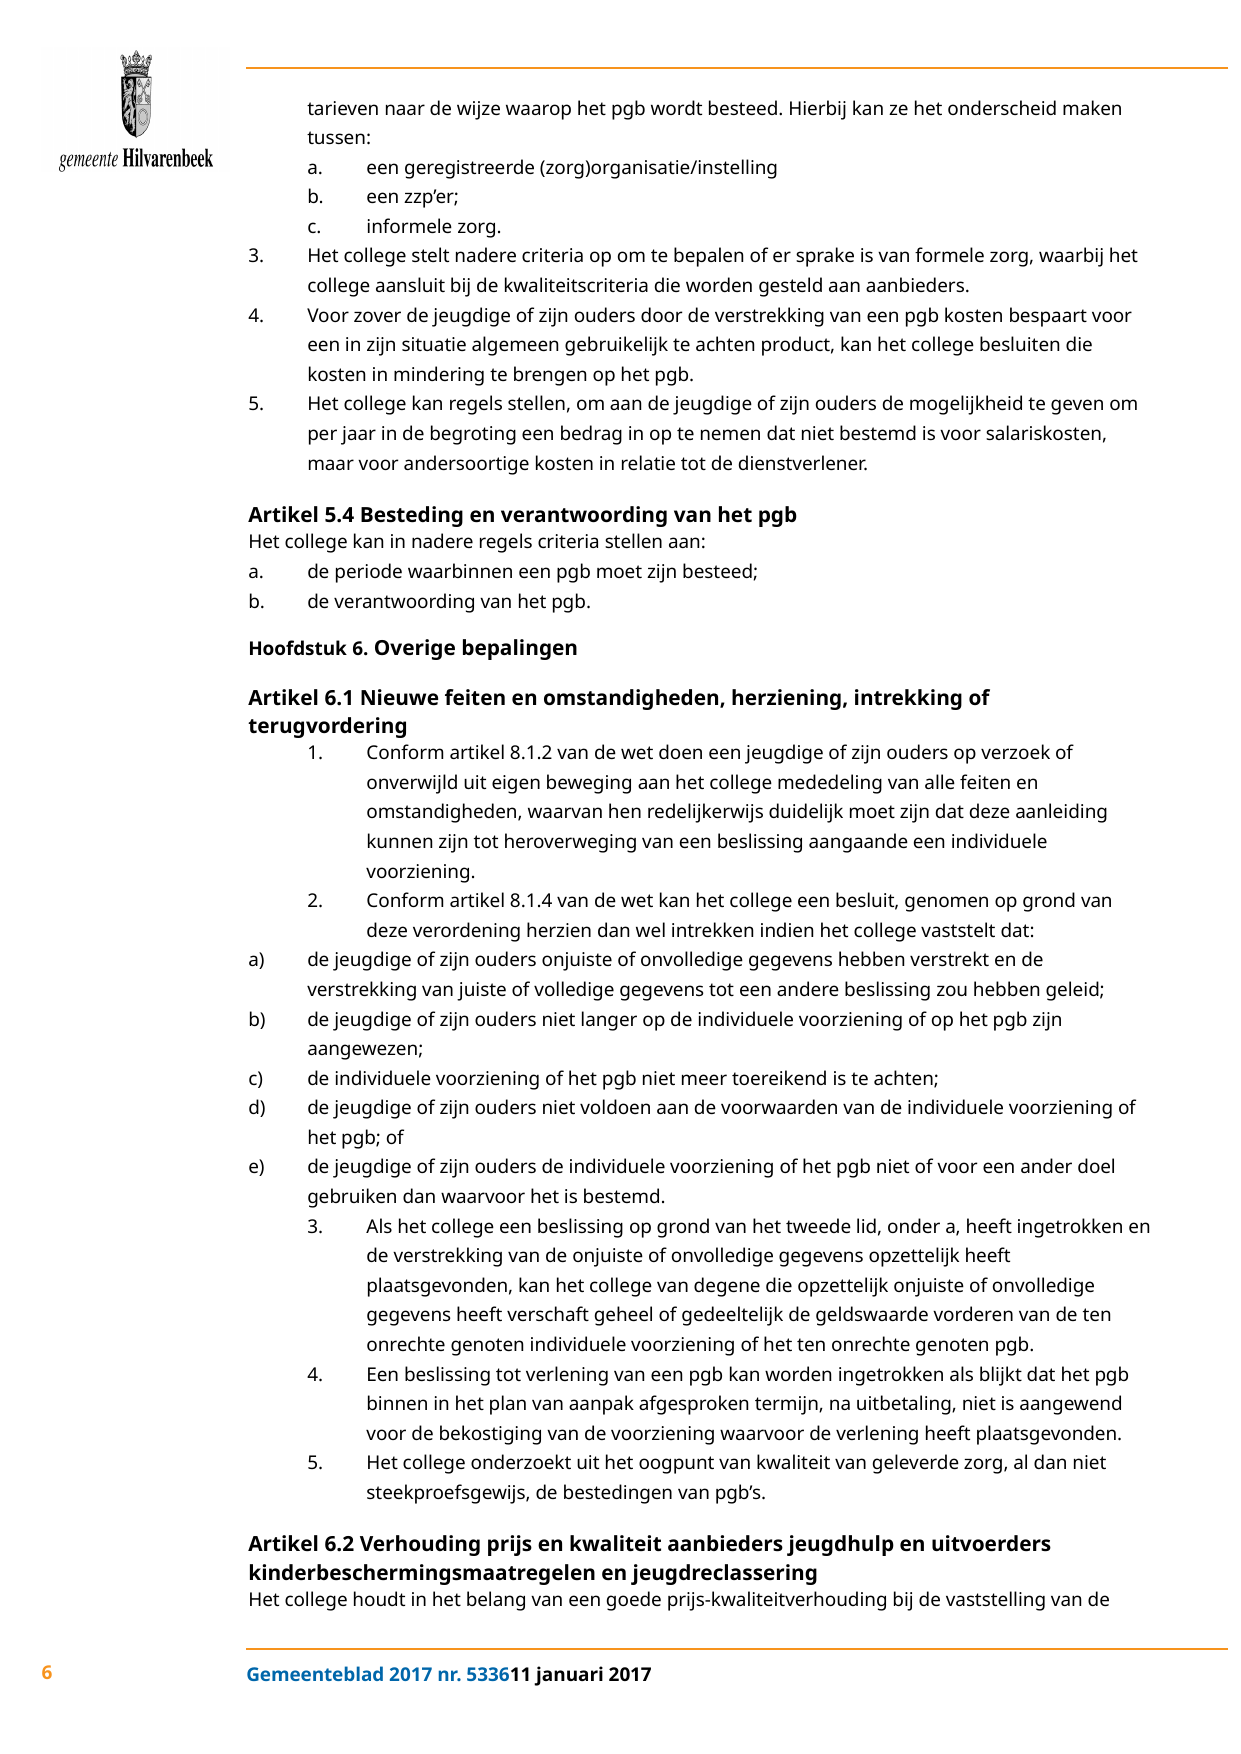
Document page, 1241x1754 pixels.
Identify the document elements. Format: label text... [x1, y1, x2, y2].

list Conform artikel 8.1.4 van de wet kan het college een besluit, genomen op grond van deze verordening herzien dan wel intrekken indien het college vaststelt dat: [307, 887, 1152, 943]
list de individuele voorziening of het pgb niet meer toereikend is te achten; [248, 1065, 1152, 1091]
text Artikel 5.4 Besteding en verantwoording van het pgb [248, 500, 1152, 529]
list Het college kan regels stellen, om aan de jeugdige of zijn ouders de mogelijkheid te geven om per jaar in de begroting een bedrag in op te nemen dat niet bestemd is voor salariskosten, maar voor andersoortige kosten in relatie tot de dienstverlener. [248, 391, 1152, 476]
text Artikel 6.1 Nieuwe feiten en omstandigheden, herziening, intrekking of terugvordering [248, 683, 1152, 739]
list de periode waarbinnen een pgb moet zijn besteed; [248, 558, 1152, 584]
list tarieven naar de wijze waarop het pgb wordt besteed. Hierbij kan ze het onderscheid maken tussen: [248, 95, 1152, 150]
list Het college stelt nadere criteria op om te bepalen of er sprake is van formele zorg, waarbij het college aansluit bij de kwaliteitscriteria die worden gesteld aan aanbieders. [248, 243, 1152, 298]
text Het college houdt in het belang van een goede prijs-kwaliteitverhouding bij de vaststelling van de [248, 1586, 1152, 1612]
list de jeugdige of zijn ouders niet langer op de individuele voorziening of op het pgb zijn aangewezen; [248, 1006, 1152, 1061]
picture [41, 47, 231, 172]
list Voor zover de jeugdige of zijn ouders door de verstrekking van een pgb kosten bespaart voor een in zijn situatie algemeen gebruikelijk te achten product, kan het college besluiten die kosten in mindering te brengen op het pgb. [248, 302, 1152, 387]
list de jeugdige of zijn ouders de individuele voorziening of het pgb niet of voor een ander doel gebruiken dan waarvoor het is bestemd. [248, 1154, 1152, 1209]
list de verantwoording van het pgb. [248, 588, 1152, 613]
list de jeugdige of zijn ouders niet voldoen aan de voorwaarden van de individuele voorziening of het pgb; of [248, 1094, 1152, 1150]
list Conform artikel 8.1.2 van de wet doen een jeugdige of zijn ouders op verzoek of onverwijld uit eigen beweging aan het college mededeling van alle feiten en omstandigheden, waarvan hen redelijkerwijs duidelijk moet zijn dat deze aanleiding kunnen zijn tot heroverweging van een beslissing aangaande een individuele voorziening. [307, 739, 1152, 884]
text Artikel 6.2 Verhouding prijs en kwaliteit aanbieders jeugdhulp en uitvoerders kinderbeschermingsmaatregelen en jeugdreclassering [248, 1529, 1152, 1586]
list Het college onderzoekt uit het oogpunt van kwaliteit van geleverde zorg, al dan niet steekproefsgewijs, de bestedingen van pgb’s. [307, 1449, 1152, 1505]
list informele zorg. [307, 213, 1152, 239]
list Een beslissing tot verlening van een pgb kan worden ingetrokken als blijkt dat het pgb binnen in het plan van aanpak afgesproken termijn, na uitbetaling, niet is aangewend voor de bekostiging van de voorziening waarvoor de verlening heeft plaatsgevonden. [307, 1361, 1152, 1446]
list de jeugdige of zijn ouders onjuiste of onvolledige gegevens hebben verstrekt en de verstrekking van juiste of volledige gegevens tot een andere beslissing zou hebben geleid; [248, 947, 1152, 1002]
list een geregistreerde (zorg)organisatie/instelling [307, 154, 1152, 180]
list Als het college een beslissing op grond van het tweede lid, onder a, heeft ingetrokken en de verstrekking van de onjuiste of onvolledige gegevens opzettelijk heeft plaatsgevonden, kan het college van degene die opzettelijk onjuiste of onvolledige gegevens heeft verschaft geheel of gedeeltelijk de geldswaarde vorderen van de ten onrechte genoten individuele voorziening of het ten onrechte genoten pgb. [307, 1213, 1152, 1357]
text Hoofdstuk 6. Overige bepalingen [248, 633, 1152, 662]
text Het college kan in nadere regels criteria stellen aan: [248, 529, 1152, 554]
list een zzp’er; [307, 183, 1152, 209]
